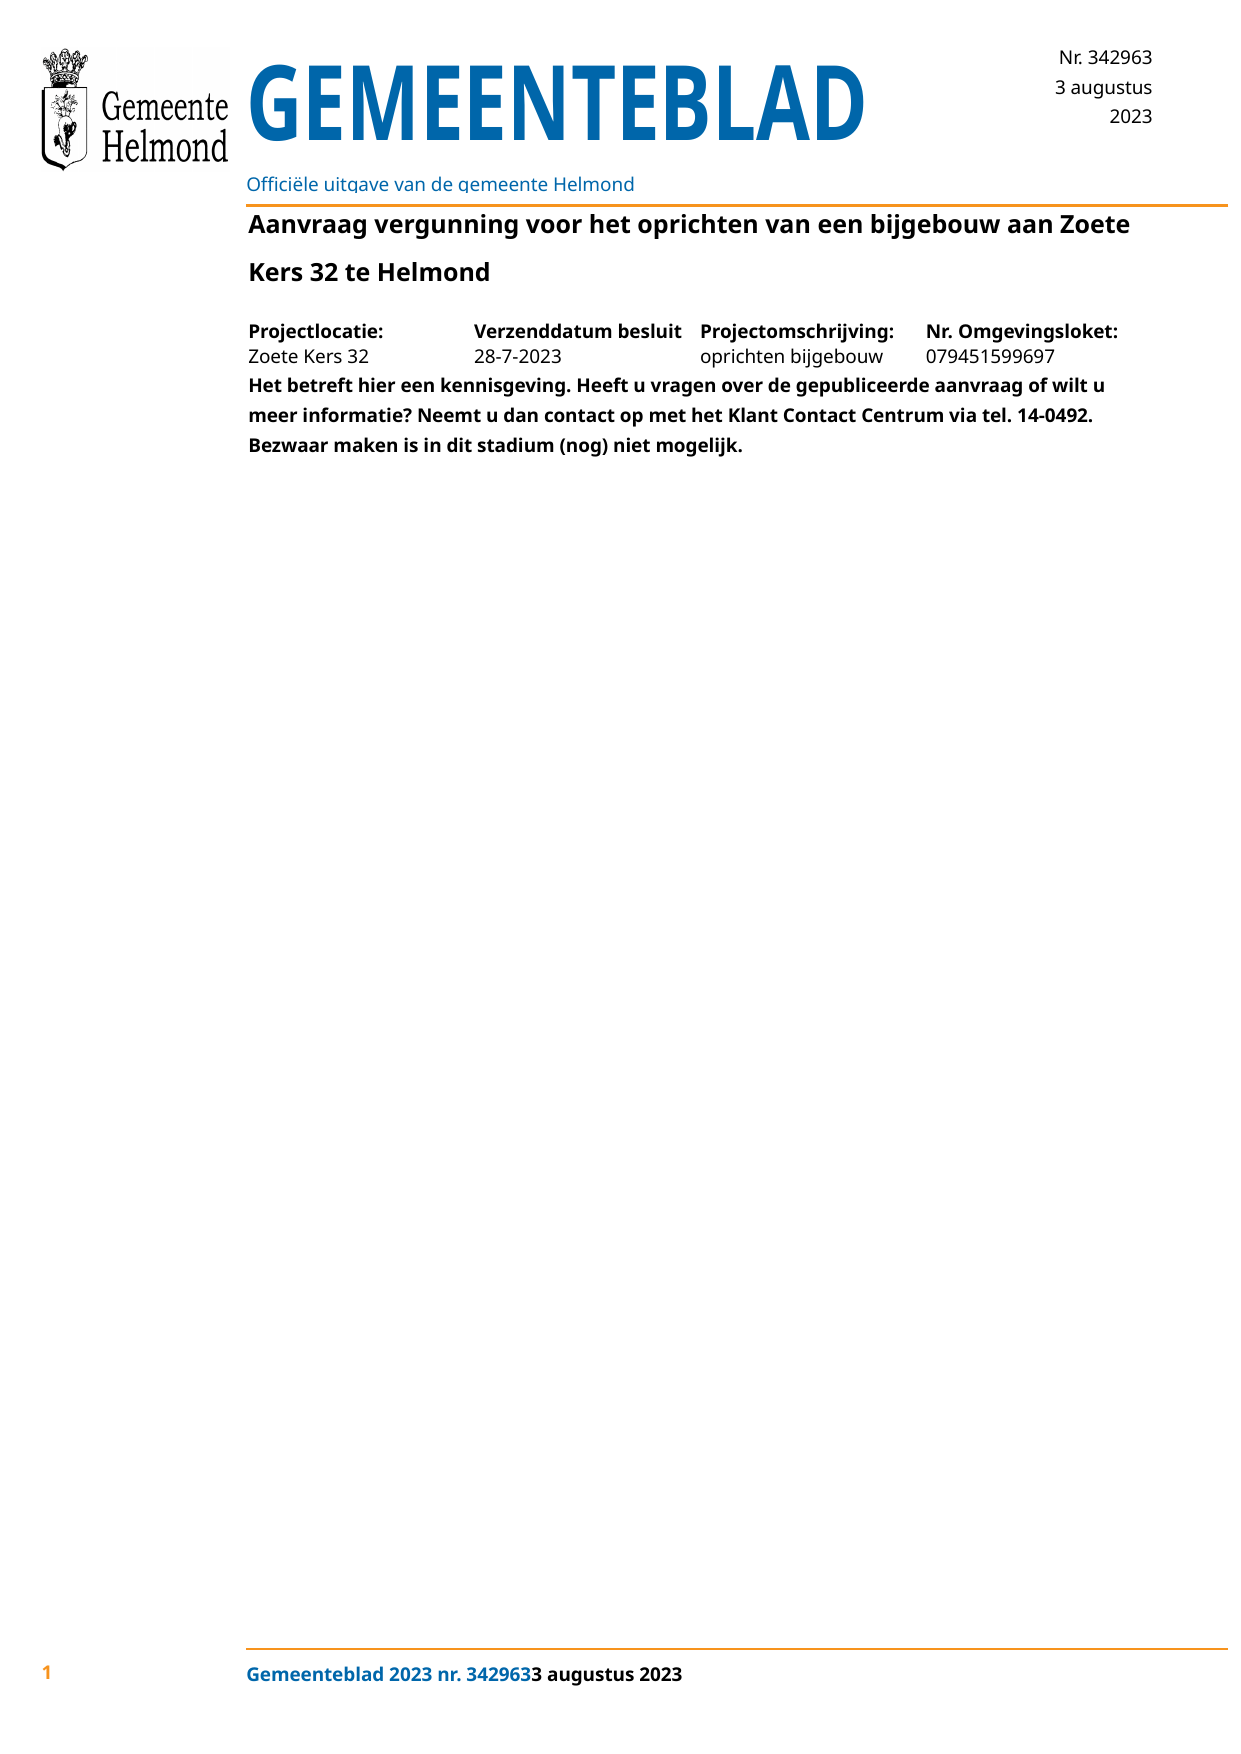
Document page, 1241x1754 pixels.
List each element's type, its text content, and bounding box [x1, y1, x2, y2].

table_cell Zoete Kers 32 [248, 344, 474, 369]
table_header Nr. Omgevingsloket: [926, 318, 1152, 344]
table_cell 28-7-2023 [474, 344, 700, 369]
text Aanvraag vergunning voor het oprichten van een bijgebouw aan Zoete Kers 32 te Helmond [248, 207, 1152, 288]
text Het betreft hier een kennisgeving. Heeft u vragen over de gepubliceerde aanvraag of wilt u meer informatie? Neemt u dan contact op met het Klant Contact Centrum via tel. 14-0492. Bezwaar maken is in dit stadium (nog) niet mogelijk. [248, 373, 1152, 458]
table_cell oprichten bijgebouw [700, 344, 926, 369]
table_cell 079451599697 [926, 344, 1152, 369]
table_header Projectlocatie: [248, 318, 474, 344]
table_header Verzenddatum besluit [474, 318, 700, 344]
table_header Projectomschrijving: [700, 318, 926, 344]
picture [41, 47, 231, 172]
